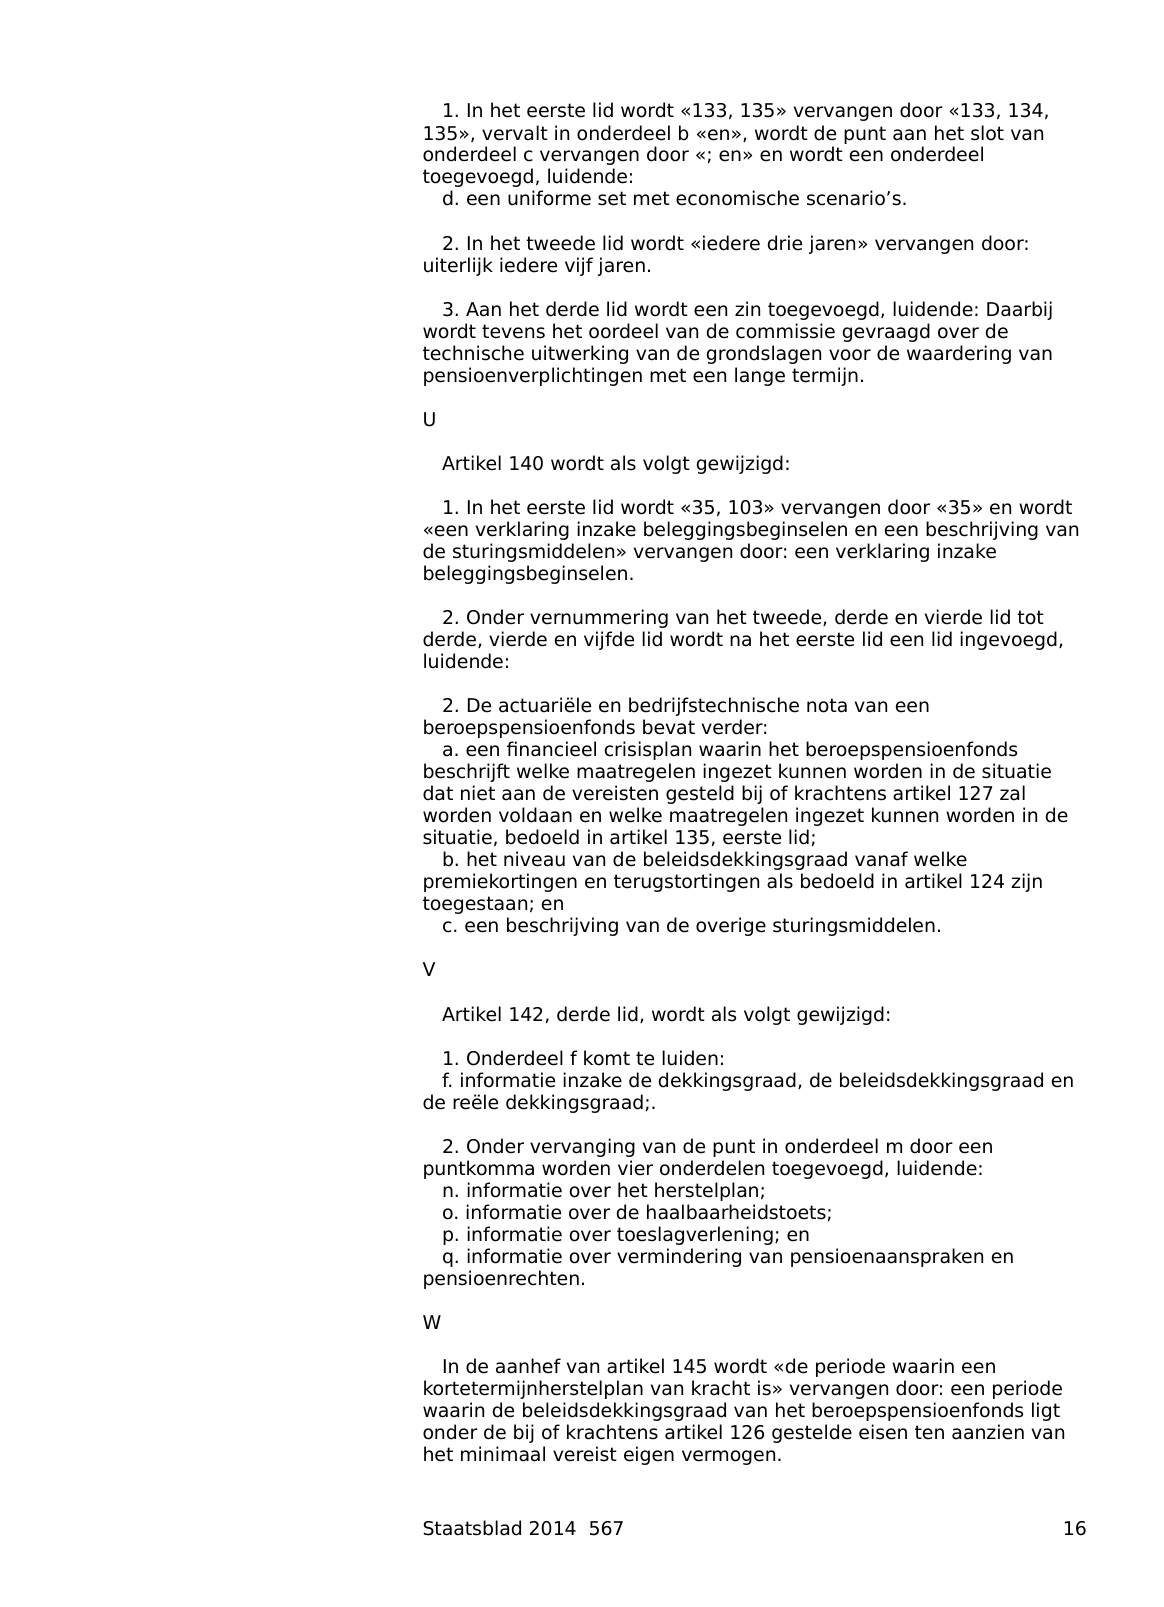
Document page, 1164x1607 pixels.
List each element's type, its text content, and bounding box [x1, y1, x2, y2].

text 2. Onder vernummering van het tweede, derde en vierde lid tot derde, vierde en vijfde lid wordt na het eerste lid een lid ingevoegd, luidende: [422, 607, 1087, 673]
text V [422, 959, 1087, 981]
text d. een uniforme set met economische scenario’s. [422, 188, 1087, 210]
text 2. In het tweede lid wordt «iedere drie jaren» vervangen door: uiterlijk iedere vijf jaren. [422, 232, 1087, 276]
text 2. Onder vervanging van de punt in onderdeel m door een puntkomma worden vier onderdelen toegevoegd, luidende: [422, 1136, 1087, 1180]
text n. informatie over het herstelplan; [422, 1180, 1087, 1202]
text q. informatie over vermindering van pensioenaanspraken en pensioenrechten. [422, 1246, 1087, 1289]
text 1. Onderdeel f komt te luiden: [422, 1048, 1087, 1069]
text 1. In het eerste lid wordt «133, 135» vervangen door «133, 134, 135», vervalt in onderdeel b «en», wordt de punt aan het slot van onderdeel c vervangen door «; en» en wordt een onderdeel toegevoegd, luidende: [422, 100, 1087, 188]
text 3. Aan het derde lid wordt een zin toegevoegd, luidende: Daarbij wordt tevens het oordeel van de commissie gevraagd over de technische uitwerking van de grondslagen voor de waardering van pensioenverplichtingen met een lange termijn. [422, 299, 1087, 387]
text p. informatie over toeslagverlening; en [422, 1224, 1087, 1246]
text Artikel 140 wordt als volgt gewijzigd: [422, 453, 1087, 475]
text a. een financieel crisisplan waarin het beroepspensioenfonds beschrijft welke maatregelen ingezet kunnen worden in de situatie dat niet aan de vereisten gesteld bij of krachtens artikel 127 zal worden voldaan en welke maatregelen ingezet kunnen worden in de situatie, bedoeld in artikel 135, eerste lid; [422, 739, 1087, 849]
text 1. In het eerste lid wordt «35, 103» vervangen door «35» en wordt «een verklaring inzake beleggingsbeginselen en een beschrijving van de sturingsmiddelen» vervangen door: een verklaring inzake beleggingsbeginselen. [422, 497, 1087, 585]
text b. het niveau van de beleidsdekkingsgraad vanaf welke premiekortingen en terugstortingen als bedoeld in artikel 124 zijn toegestaan; en [422, 849, 1087, 915]
text U [422, 409, 1087, 431]
text o. informatie over de haalbaarheidstoets; [422, 1202, 1087, 1224]
text Artikel 142, derde lid, wordt als volgt gewijzigd: [422, 1003, 1087, 1025]
text In de aanhef van artikel 145 wordt «de periode waarin een kortetermijnherstelplan van kracht is» vervangen door: een periode waarin de beleidsdekkingsgraad van het beroepspensioenfonds ligt onder de bij of krachtens artikel 126 gestelde eisen ten aanzien van het minimaal vereist eigen vermogen. [422, 1356, 1087, 1466]
text c. een beschrijving van de overige sturingsmiddelen. [422, 915, 1087, 937]
text f. informatie inzake de dekkingsgraad, de beleidsdekkingsgraad en de reële dekkingsgraad;. [422, 1069, 1087, 1113]
text 2. De actuariële en bedrijfstechnische nota van een beroepspensioenfonds bevat verder: [422, 695, 1087, 739]
text W [422, 1312, 1087, 1334]
